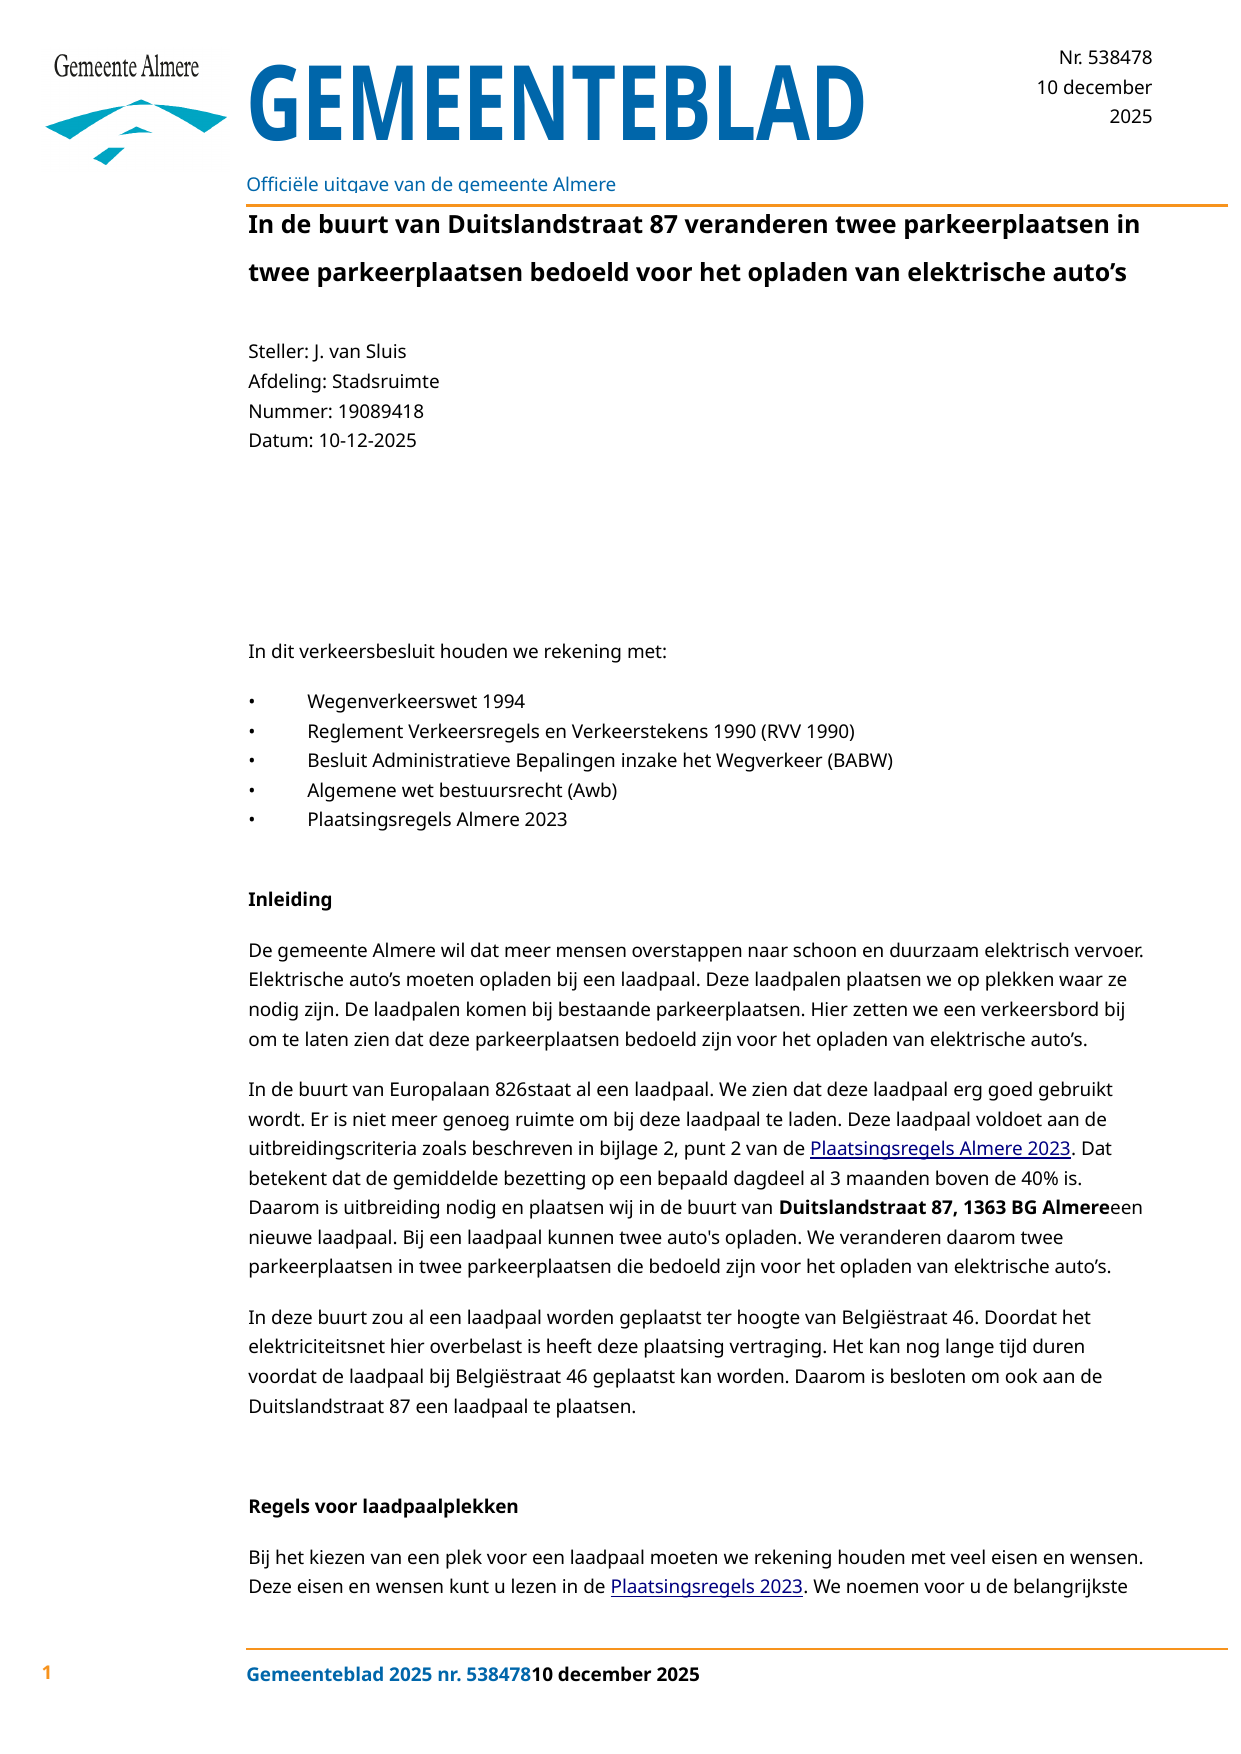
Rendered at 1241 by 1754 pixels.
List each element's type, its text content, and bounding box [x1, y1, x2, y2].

text In dit verkeersbesluit houden we rekening met: [248, 638, 1152, 663]
text Nummer: 19089418 [248, 398, 1152, 423]
text Datum: 10-12-2025 [248, 427, 1152, 453]
text Steller: J. van Sluis [248, 339, 1152, 364]
text Bij het kiezen van een plek voor een laadpaal moeten we rekening houden met veel eisen en wensen. Deze eisen en wensen kunt u lezen in de Plaatsingsregels 2023. We noemen voor u de belangrijkste [248, 1544, 1152, 1599]
text In de buurt van Duitslandstraat 87 veranderen twee parkeerplaatsen in twee parkeerplaatsen bedoeld voor het opladen van elektrische auto’s [248, 207, 1152, 288]
list Besluit Administratieve Bepalingen inzake het Wegverkeer (BABW) [248, 747, 1152, 773]
text Afdeling: Stadsruimte [248, 368, 1152, 394]
list Reglement Verkeersregels en Verkeerstekens 1990 (RVV 1990) [248, 718, 1152, 743]
text In deze buurt zou al een laadpaal worden geplaatst ter hoogte van Belgiëstraat 46. Doordat het elektriciteitsnet hier overbelast is heeft deze plaatsing vertraging. Het kan nog lange tijd duren voordat de laadpaal bij Belgiëstraat 46 geplaatst kan worden. Daarom is besloten om ook aan de Duitslandstraat 87 een laadpaal te plaatsen. [248, 1304, 1152, 1418]
picture [41, 47, 231, 172]
list Plaatsingsregels Almere 2023 [248, 807, 1152, 832]
text De gemeente Almere wil dat meer mensen overstappen naar schoon en duurzaam elektrisch vervoer. Elektrische auto’s moeten opladen bij een laadpaal. Deze laadpalen plaatsen we op plekken waar ze nodig zijn. De laadpalen komen bij bestaande parkeerplaatsen. Hier zetten we een verkeersbord bij om te laten zien dat deze parkeerplaatsen bedoeld zijn voor het opladen van elektrische auto’s. [248, 937, 1152, 1051]
list Wegenverkeerswet 1994 [248, 688, 1152, 714]
text Inleiding [248, 887, 1152, 912]
list Algemene wet bestuursrecht (Awb) [248, 777, 1152, 803]
text In de buurt van Europalaan 826staat al een laadpaal. We zien dat deze laadpaal erg goed gebruikt wordt. Er is niet meer genoeg ruimte om bij deze laadpaal te laden. Deze laadpaal voldoet aan de uitbreidingscriteria zoals beschreven in bijlage 2, punt 2 van de Plaatsingsregels Almere 2023. Dat betekent dat de gemiddelde bezetting op een bepaald dagdeel al 3 maanden boven de 40% is. Daarom is uitbreiding nodig en plaatsen wij in de buurt van Duitslandstraat 87, 1363 BG Almereeen nieuwe laadpaal. Bij een laadpaal kunnen twee auto's opladen. We veranderen daarom twee parkeerplaatsen in twee parkeerplaatsen die bedoeld zijn voor het opladen van elektrische auto’s. [248, 1076, 1152, 1279]
text Regels voor laadpaalplekken [248, 1494, 1152, 1519]
